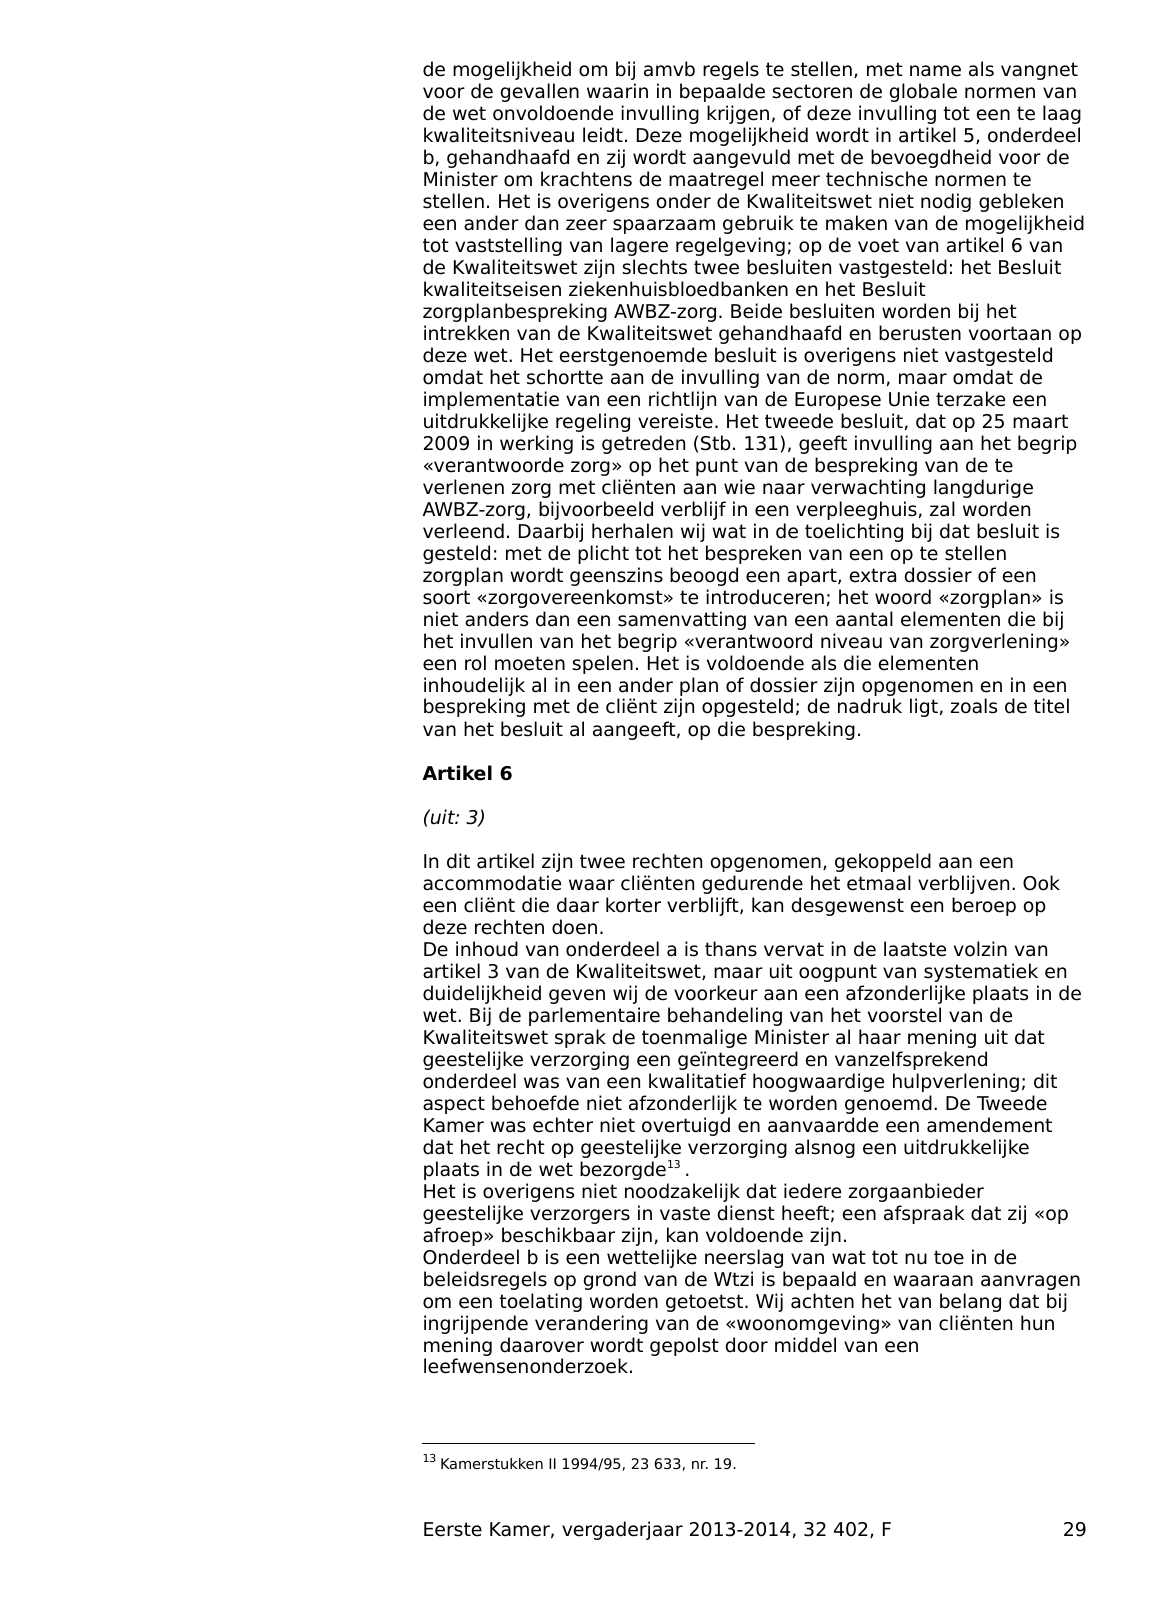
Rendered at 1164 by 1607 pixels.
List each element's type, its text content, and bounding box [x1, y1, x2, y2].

subtitle (uit: 3) [422, 807, 1087, 829]
text Onderdeel b is een wettelijke neerslag van wat tot nu toe in de beleidsregels op grond van de Wtzi is bepaald en waaraan aanvragen om een toelating worden getoetst. Wij achten het van belang dat bij ingrijpende verandering van de «woonomgeving» van cliënten hun mening daarover wordt gepolst door middel van een leefwensenonderzoek. [422, 1247, 1087, 1378]
text De inhoud van onderdeel a is thans vervat in de laatste volzin van artikel 3 van de Kwaliteitswet, maar uit oogpunt van systematiek en duidelijkheid geven wij de voorkeur aan een afzonderlijke plaats in de wet. Bij de parlementaire behandeling van het voorstel van de Kwaliteitswet sprak de toenmalige Minister al haar mening uit dat geestelijke verzorging een geïntegreerd en vanzelfsprekend onderdeel was van een kwalitatief hoogwaardige hulpverlening; dit aspect behoefde niet afzonderlijk te worden genoemd. De Tweede Kamer was echter niet overtuigd en aanvaardde een amendement dat het recht op geestelijke verzorging alsnog een uitdrukkelijke plaats in de wet bezorgde. [422, 939, 1087, 1181]
subtitle Artikel 6 [422, 763, 1087, 784]
text In dit artikel zijn twee rechten opgenomen, gekoppeld aan een accommodatie waar cliënten gedurende het etmaal verblijven. Ook een cliënt die daar korter verblijft, kan desgewenst een beroep op deze rechten doen. [422, 851, 1087, 939]
text Kamerstukken II 1994/95, 23 633, nr. 19. [422, 1452, 1087, 1474]
text de mogelijkheid om bij amvb regels te stellen, met name als vangnet voor de gevallen waarin in bepaalde sectoren de globale normen van de wet onvoldoende invulling krijgen, of deze invulling tot een te laag kwaliteitsniveau leidt. Deze mogelijkheid wordt in artikel 5, onderdeel b, gehandhaafd en zij wordt aangevuld met de bevoegdheid voor de Minister om krachtens de maatregel meer technische normen te stellen. Het is overigens onder de Kwaliteitswet niet nodig gebleken een ander dan zeer spaarzaam gebruik te maken van de mogelijkheid tot vaststelling van lagere regelgeving; op de voet van artikel 6 van de Kwaliteitswet zijn slechts twee besluiten vastgesteld: het Besluit kwaliteitseisen ziekenhuisbloedbanken en het Besluit zorgplanbespreking AWBZ-zorg. Beide besluiten worden bij het intrekken van de Kwaliteitswet gehandhaafd en berusten voortaan op deze wet. Het eerstgenoemde besluit is overigens niet vastgesteld omdat het schortte aan de invulling van de norm, maar omdat de implementatie van een richtlijn van de Europese Unie terzake een uitdrukkelijke regeling vereiste. Het tweede besluit, dat op 25 maart 2009 in werking is getreden (Stb. 131), geeft invulling aan het begrip «verantwoorde zorg» op het punt van de bespreking van de te verlenen zorg met cliënten aan wie naar verwachting langdurige AWBZ-zorg, bijvoorbeeld verblijf in een verpleeghuis, zal worden verleend. Daarbij herhalen wij wat in de toelichting bij dat besluit is gesteld: met de plicht tot het bespreken van een op te stellen zorgplan wordt geenszins beoogd een apart, extra dossier of een soort «zorgovereenkomst» te introduceren; het woord «zorgplan» is niet anders dan een samenvatting van een aantal elementen die bij het invullen van het begrip «verantwoord niveau van zorgverlening» een rol moeten spelen. Het is voldoende als die elementen inhoudelijk al in een ander plan of dossier zijn opgenomen en in een bespreking met de cliënt zijn opgesteld; de nadruk ligt, zoals de titel van het besluit al aangeeft, op die bespreking. [422, 59, 1087, 740]
text Het is overigens niet noodzakelijk dat iedere zorgaanbieder geestelijke verzorgers in vaste dienst heeft; een afspraak dat zij «op afroep» beschikbaar zijn, kan voldoende zijn. [422, 1181, 1087, 1247]
